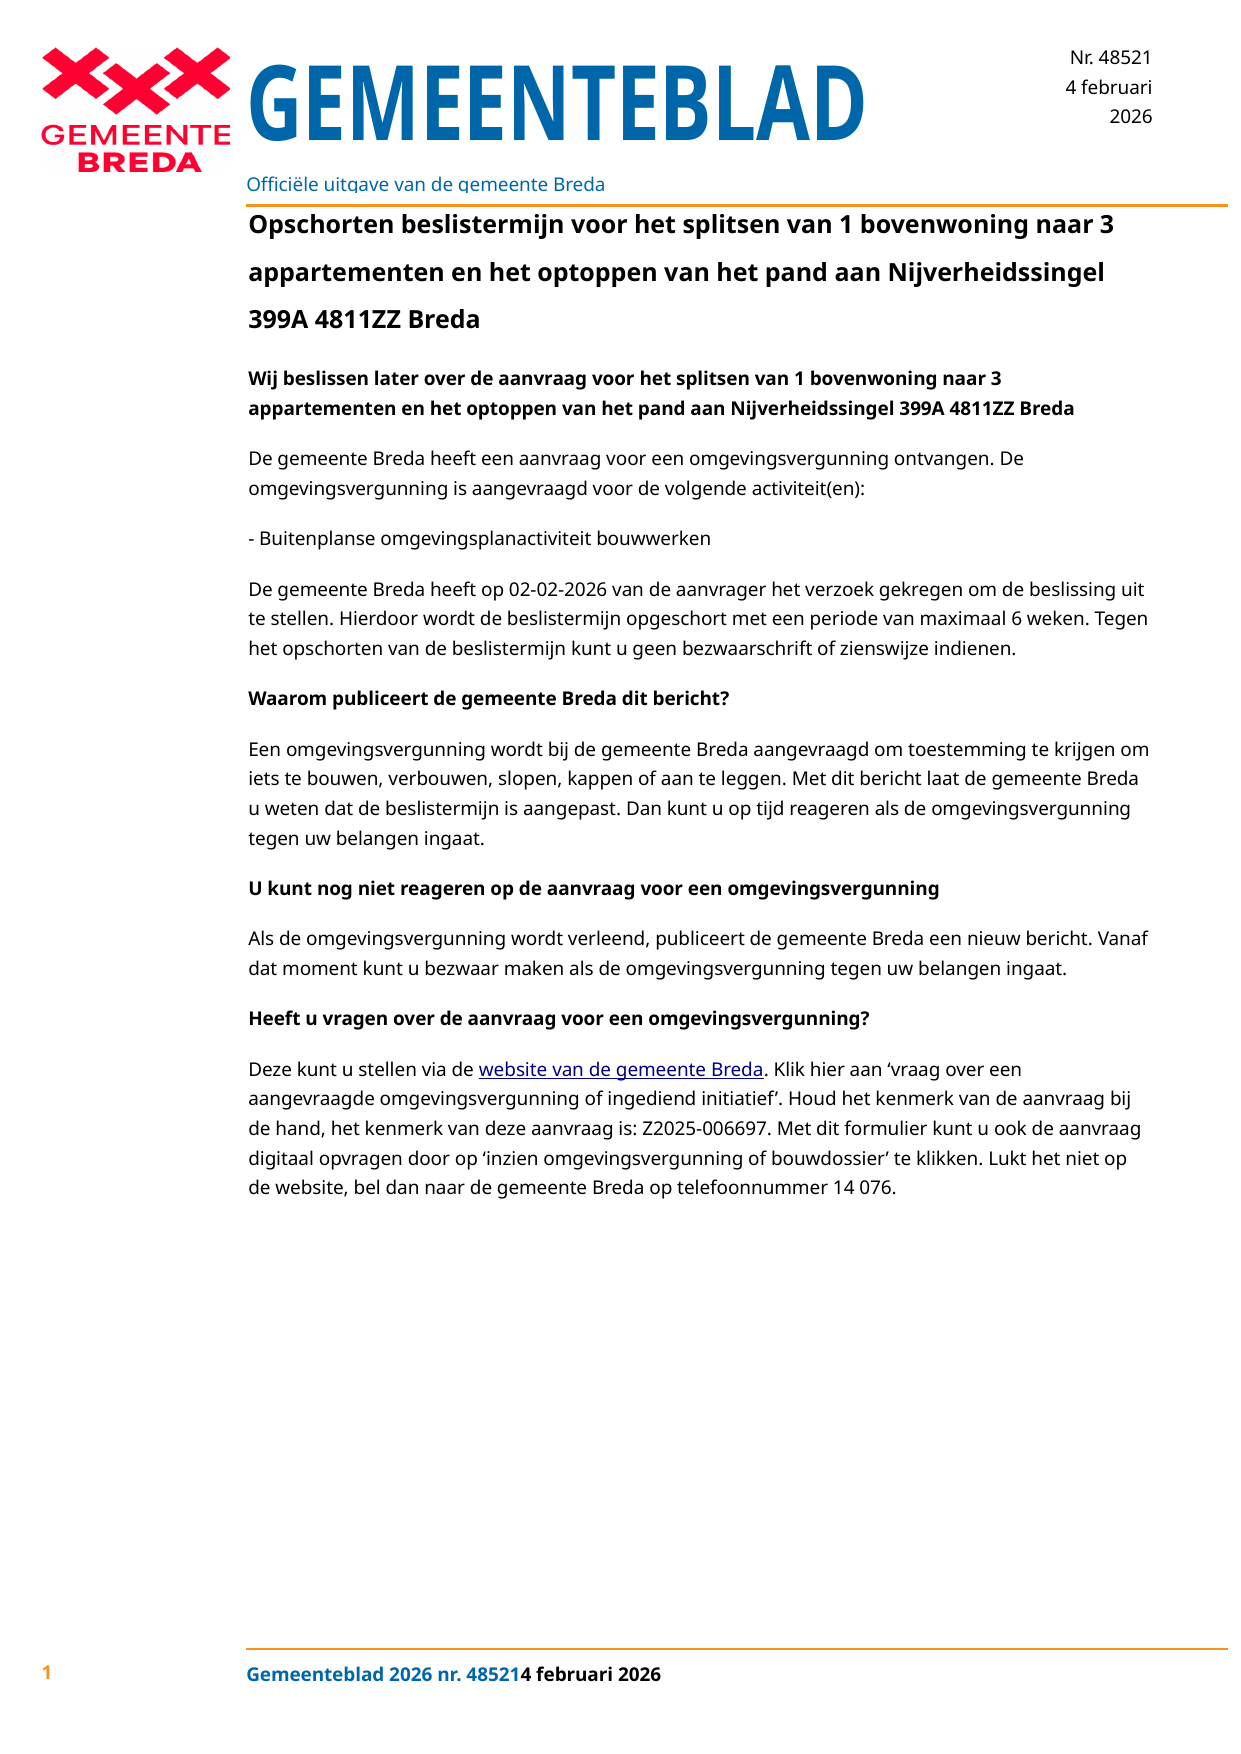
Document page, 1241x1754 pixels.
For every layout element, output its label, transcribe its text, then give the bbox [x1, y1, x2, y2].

text Heeft u vragen over de aanvraag voor een omgevingsvergunning? [248, 1006, 1152, 1031]
text Een omgevingsvergunning wordt bij de gemeente Breda aangevraagd om toestemming te krijgen om iets te bouwen, verbouwen, slopen, kappen of aan te leggen. Met dit bericht laat de gemeente Breda u weten dat de beslistermijn is aangepast. Dan kunt u op tijd reageren als de omgevingsvergunning tegen uw belangen ingaat. [248, 736, 1152, 850]
text De gemeente Breda heeft een aanvraag voor een omgevingsvergunning ontvangen. De omgevingsvergunning is aangevraagd voor de volgende activiteit(en): [248, 446, 1152, 501]
text Deze kunt u stellen via de website van de gemeente Breda. Klik hier aan ‘vraag over een aangevraagde omgevingsvergunning of ingediend initiatief’. Houd het kenmerk van de aanvraag bij de hand, het kenmerk van deze aanvraag is: Z2025-006697. Met dit formulier kunt u ook de aanvraag digitaal opvragen door op ‘inzien omgevingsvergunning of bouwdossier’ te klikken. Lukt het niet op de website, bel dan naar de gemeente Breda op telefoonnummer 14 076. [248, 1056, 1152, 1200]
text Opschorten beslistermijn voor het splitsen van 1 bovenwoning naar 3 appartementen en het optoppen van het pand aan Nijverheidssingel 399A 4811ZZ Breda [248, 207, 1152, 336]
text De gemeente Breda heeft op 02-02-2026 van de aanvrager het verzoek gekregen om de beslissing uit te stellen. Hierdoor wordt de beslistermijn opgeschort met een periode van maximaal 6 weken. Tegen het opschorten van de beslistermijn kunt u geen bezwaarschrift of zienswijze indienen. [248, 576, 1152, 661]
text Als de omgevingsvergunning wordt verleend, publiceert de gemeente Breda een nieuw bericht. Vanaf dat moment kunt u bezwaar maken als de omgevingsvergunning tegen uw belangen ingaat. [248, 926, 1152, 981]
text Waarom publiceert de gemeente Breda dit bericht? [248, 686, 1152, 711]
text U kunt nog niet reageren op de aanvraag voor een omgevingsvergunning [248, 875, 1152, 901]
text - Buitenplanse omgevingsplanactiviteit bouwwerken [248, 526, 1152, 551]
text Wij beslissen later over de aanvraag voor het splitsen van 1 bovenwoning naar 3 appartementen en het optoppen van het pand aan Nijverheidssingel 399A 4811ZZ Breda [248, 366, 1152, 421]
picture [41, 47, 231, 172]
